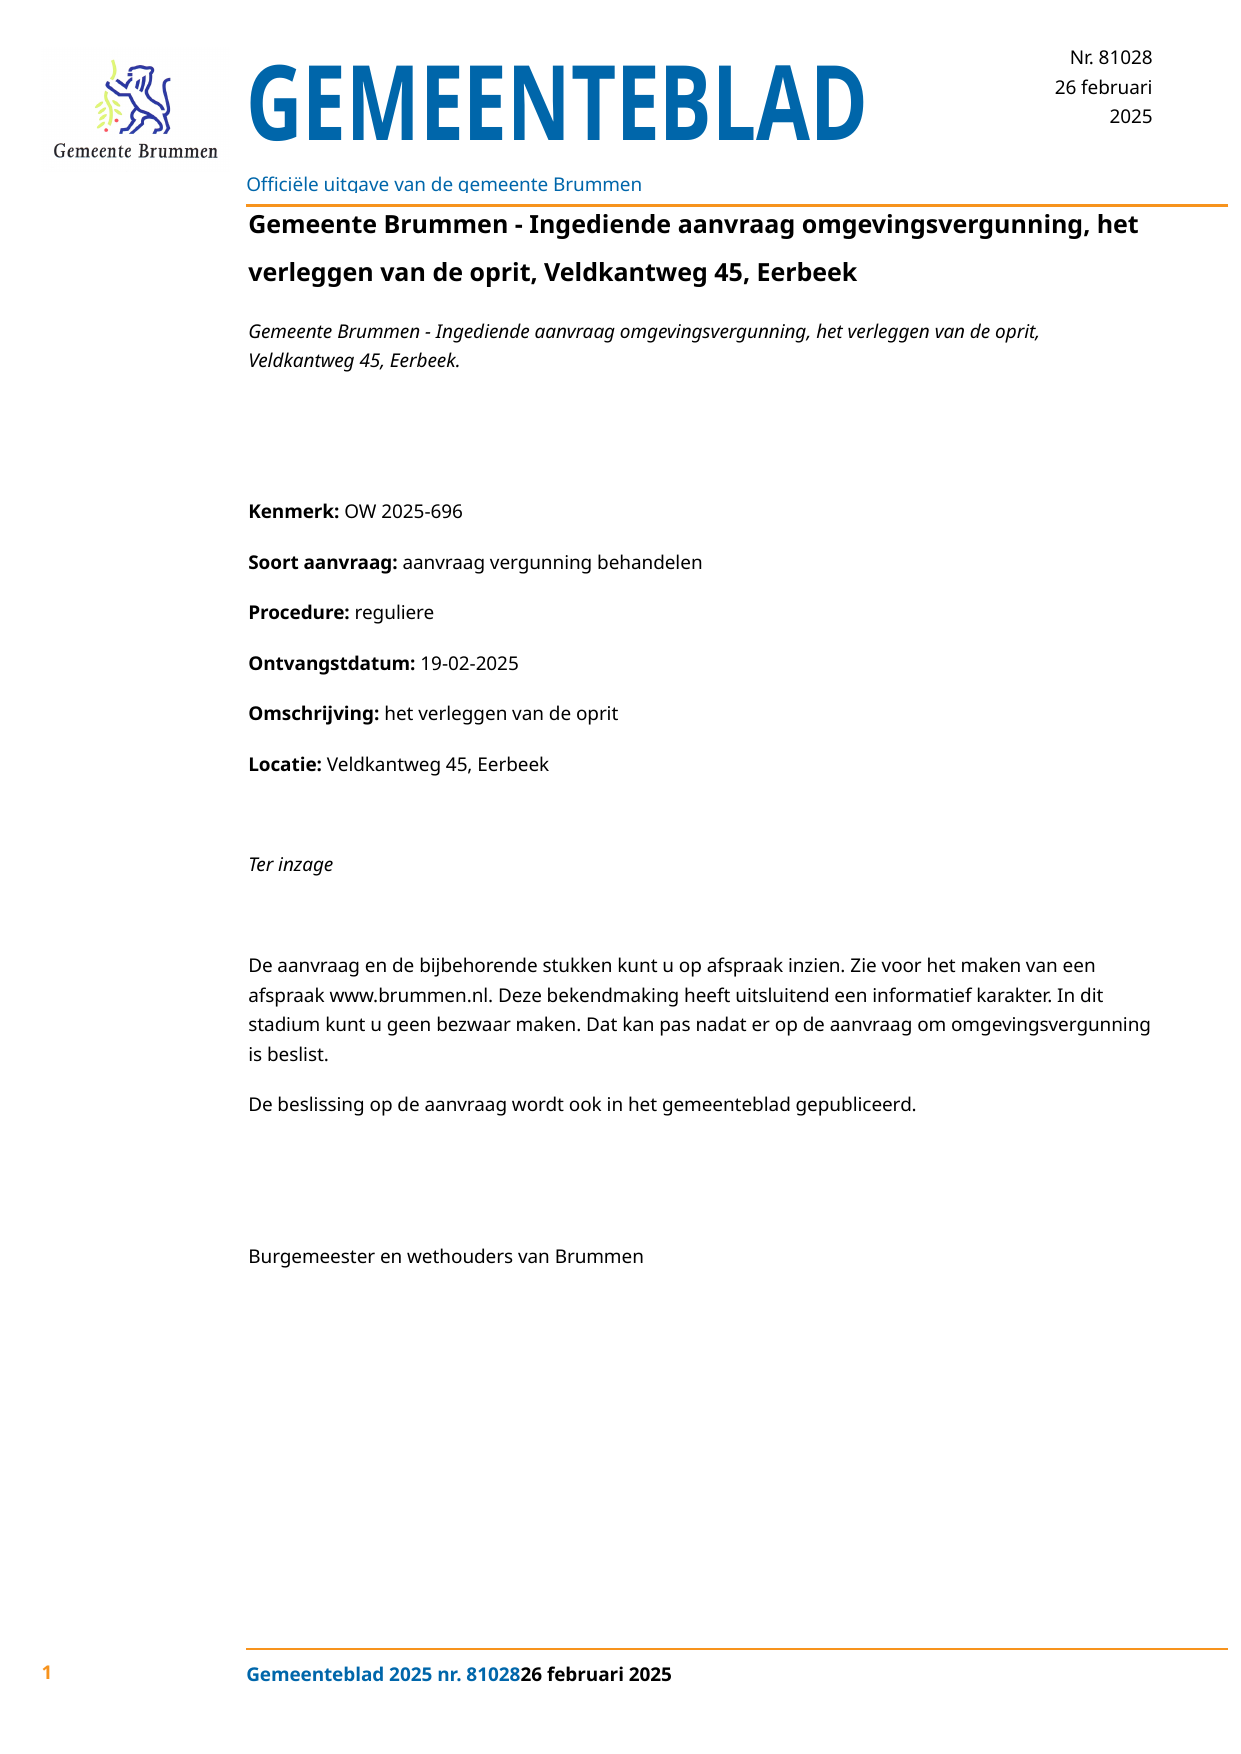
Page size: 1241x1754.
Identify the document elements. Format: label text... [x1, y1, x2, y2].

text Gemeente Brummen - Ingediende aanvraag omgevingsvergunning, het verleggen van de oprit, Veldkantweg 45, Eerbeek [248, 207, 1152, 288]
text Burgemeester en wethouders van Brummen [248, 1243, 1152, 1269]
text De aanvraag en de bijbehorende stukken kunt u op afspraak inzien. Zie voor het maken van een afspraak www.brummen.nl. Deze bekendmaking heeft uitsluitend een informatief karakter. In dit stadium kunt u geen bezwaar maken. Dat kan pas nadat er op de aanvraag om omgevingsvergunning is beslist. [248, 952, 1152, 1067]
text Omschrijving: het verleggen van de oprit [248, 700, 1152, 726]
picture [41, 47, 231, 172]
text Locatie: Veldkantweg 45, Eerbeek [248, 751, 1152, 777]
text Procedure: reguliere [248, 599, 1152, 625]
text Kenmerk: OW 2025-696 [248, 499, 1152, 524]
text Gemeente Brummen - Ingediende aanvraag omgevingsvergunning, het verleggen van de oprit, Veldkantweg 45, Eerbeek. [248, 318, 1152, 373]
text Soort aanvraag: aanvraag vergunning behandelen [248, 549, 1152, 575]
text De beslissing op de aanvraag wordt ook in het gemeenteblad gepubliceerd. [248, 1092, 1152, 1117]
text Ontvangstdatum: 19-02-2025 [248, 650, 1152, 676]
text Ter inzage [248, 852, 1152, 877]
